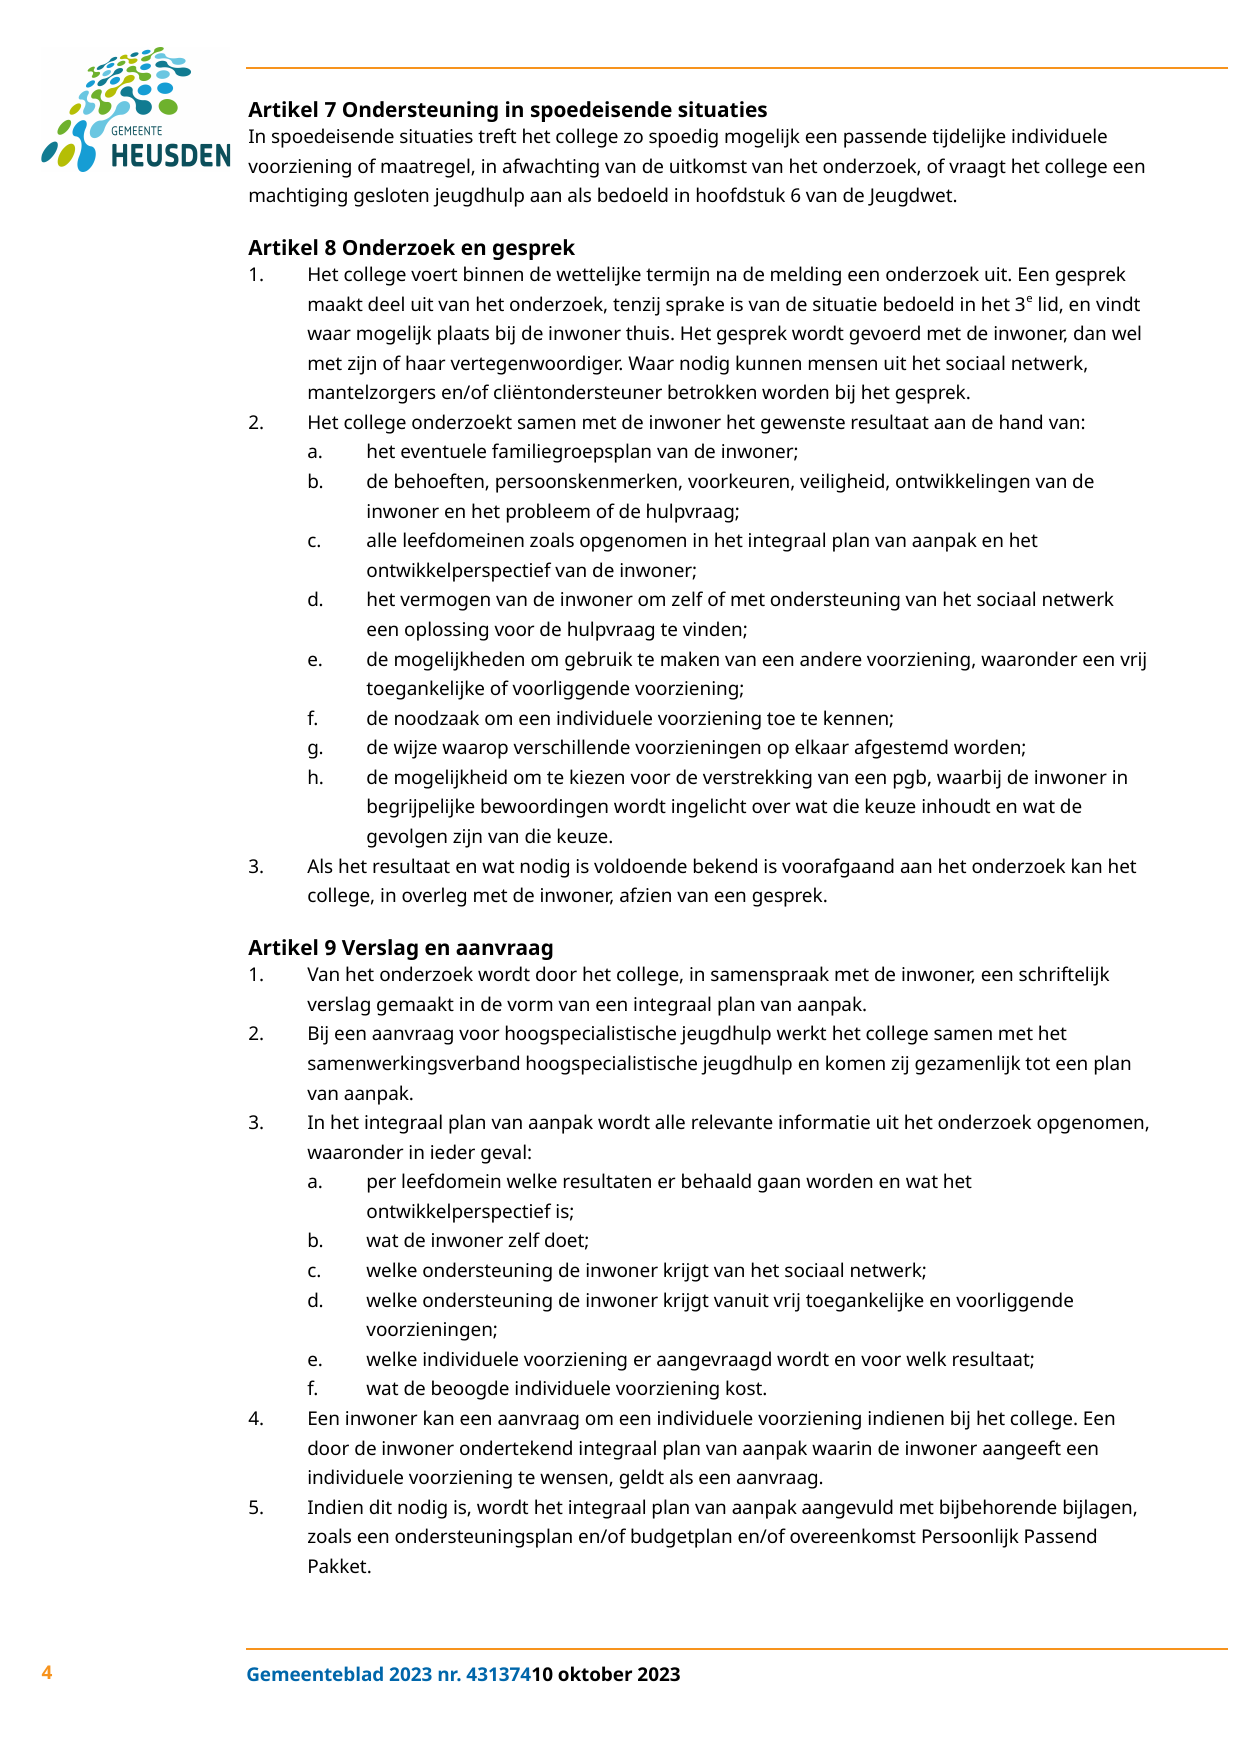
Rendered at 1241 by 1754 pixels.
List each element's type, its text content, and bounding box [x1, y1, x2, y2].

list Als het resultaat en wat nodig is voldoende bekend is voorafgaand aan het onderzoek kan het college, in overleg met de inwoner, afzien van een gesprek. [248, 853, 1152, 908]
text Artikel 9 Verslag en aanvraag [248, 933, 1152, 961]
list de wijze waarop verschillende voorzieningen op elkaar afgestemd worden; [307, 734, 1152, 760]
text Artikel 7 Ondersteuning in spoedeisende situaties [248, 95, 1152, 123]
list welke ondersteuning de inwoner krijgt vanuit vrij toegankelijke en voorliggende voorzieningen; [307, 1287, 1152, 1342]
list het vermogen van de inwoner om zelf of met ondersteuning van het sociaal netwerk een oplossing voor de hulpvraag te vinden; [307, 587, 1152, 642]
list Het college voert binnen de wettelijke termijn na de melding een onderzoek uit. Een gesprek maakt deel uit van het onderzoek, tenzij sprake is van de situatie bedoeld in het 3e lid, en vindt waar mogelijk plaats bij de inwoner thuis. Het gesprek wordt gevoerd met de inwoner, dan wel met zijn of haar vertegenwoordiger. Waar nodig kunnen mensen uit het sociaal netwerk, mantelzorgers en/of cliëntondersteuner betrokken worden bij het gesprek. [248, 261, 1152, 405]
list Bij een aanvraag voor hoogspecialistische jeugdhulp werkt het college samen met het samenwerkingsverband hoogspecialistische jeugdhulp en komen zij gezamenlijk tot een plan van aanpak. [248, 1021, 1152, 1105]
list Indien dit nodig is, wordt het integraal plan van aanpak aangevuld met bijbehorende bijlagen, zoals een ondersteuningsplan en/of budgetplan en/of overeenkomst Persoonlijk Passend Pakket. [248, 1494, 1152, 1579]
list Van het onderzoek wordt door het college, in samenspraak met de inwoner, een schriftelijk verslag gemaakt in de vorm van een integraal plan van aanpak. [248, 961, 1152, 1017]
list wat de inwoner zelf doet; [307, 1228, 1152, 1253]
list Een inwoner kan een aanvraag om een individuele voorziening indienen bij het college. Een door de inwoner ondertekend integraal plan van aanpak waarin de inwoner aangeeft een individuele voorziening te wensen, geldt als een aanvraag. [248, 1405, 1152, 1490]
list Het college onderzoekt samen met de inwoner het gewenste resultaat aan de hand van: [248, 409, 1152, 435]
list alle leefdomeinen zoals opgenomen in het integraal plan van aanpak en het ontwikkelperspectief van de inwoner; [307, 527, 1152, 583]
list het eventuele familiegroepsplan van de inwoner; [307, 439, 1152, 464]
text Artikel 8 Onderzoek en gesprek [248, 233, 1152, 261]
list de mogelijkheid om te kiezen voor de verstrekking van een pgb, waarbij de inwoner in begrijpelijke bewoordingen wordt ingelicht over wat die keuze inhoudt en wat de gevolgen zijn van die keuze. [307, 764, 1152, 849]
list per leefdomein welke resultaten er behaald gaan worden en wat het ontwikkelperspectief is; [307, 1168, 1152, 1224]
list de behoeften, persoonskenmerken, voorkeuren, veiligheid, ontwikkelingen van de inwoner en het probleem of de hulpvraag; [307, 468, 1152, 524]
list welke individuele voorziening er aangevraagd wordt en voor welk resultaat; [307, 1346, 1152, 1372]
picture [41, 47, 231, 172]
list de noodzaak om een individuele voorziening toe te kennen; [307, 705, 1152, 731]
list de mogelijkheden om gebruik te maken van een andere voorziening, waaronder een vrij toegankelijke of voorliggende voorziening; [307, 646, 1152, 701]
list In het integraal plan van aanpak wordt alle relevante informatie uit het onderzoek opgenomen, waaronder in ieder geval: [248, 1109, 1152, 1164]
list welke ondersteuning de inwoner krijgt van het sociaal netwerk; [307, 1257, 1152, 1283]
text In spoedeisende situaties treft het college zo spoedig mogelijk een passende tijdelijke individuele voorziening of maatregel, in afwachting van de uitkomst van het onderzoek, of vraagt het college een machtiging gesloten jeugdhulp aan als bedoeld in hoofdstuk 6 van de Jeugdwet. [248, 123, 1152, 208]
list wat de beoogde individuele voorziening kost. [307, 1376, 1152, 1401]
